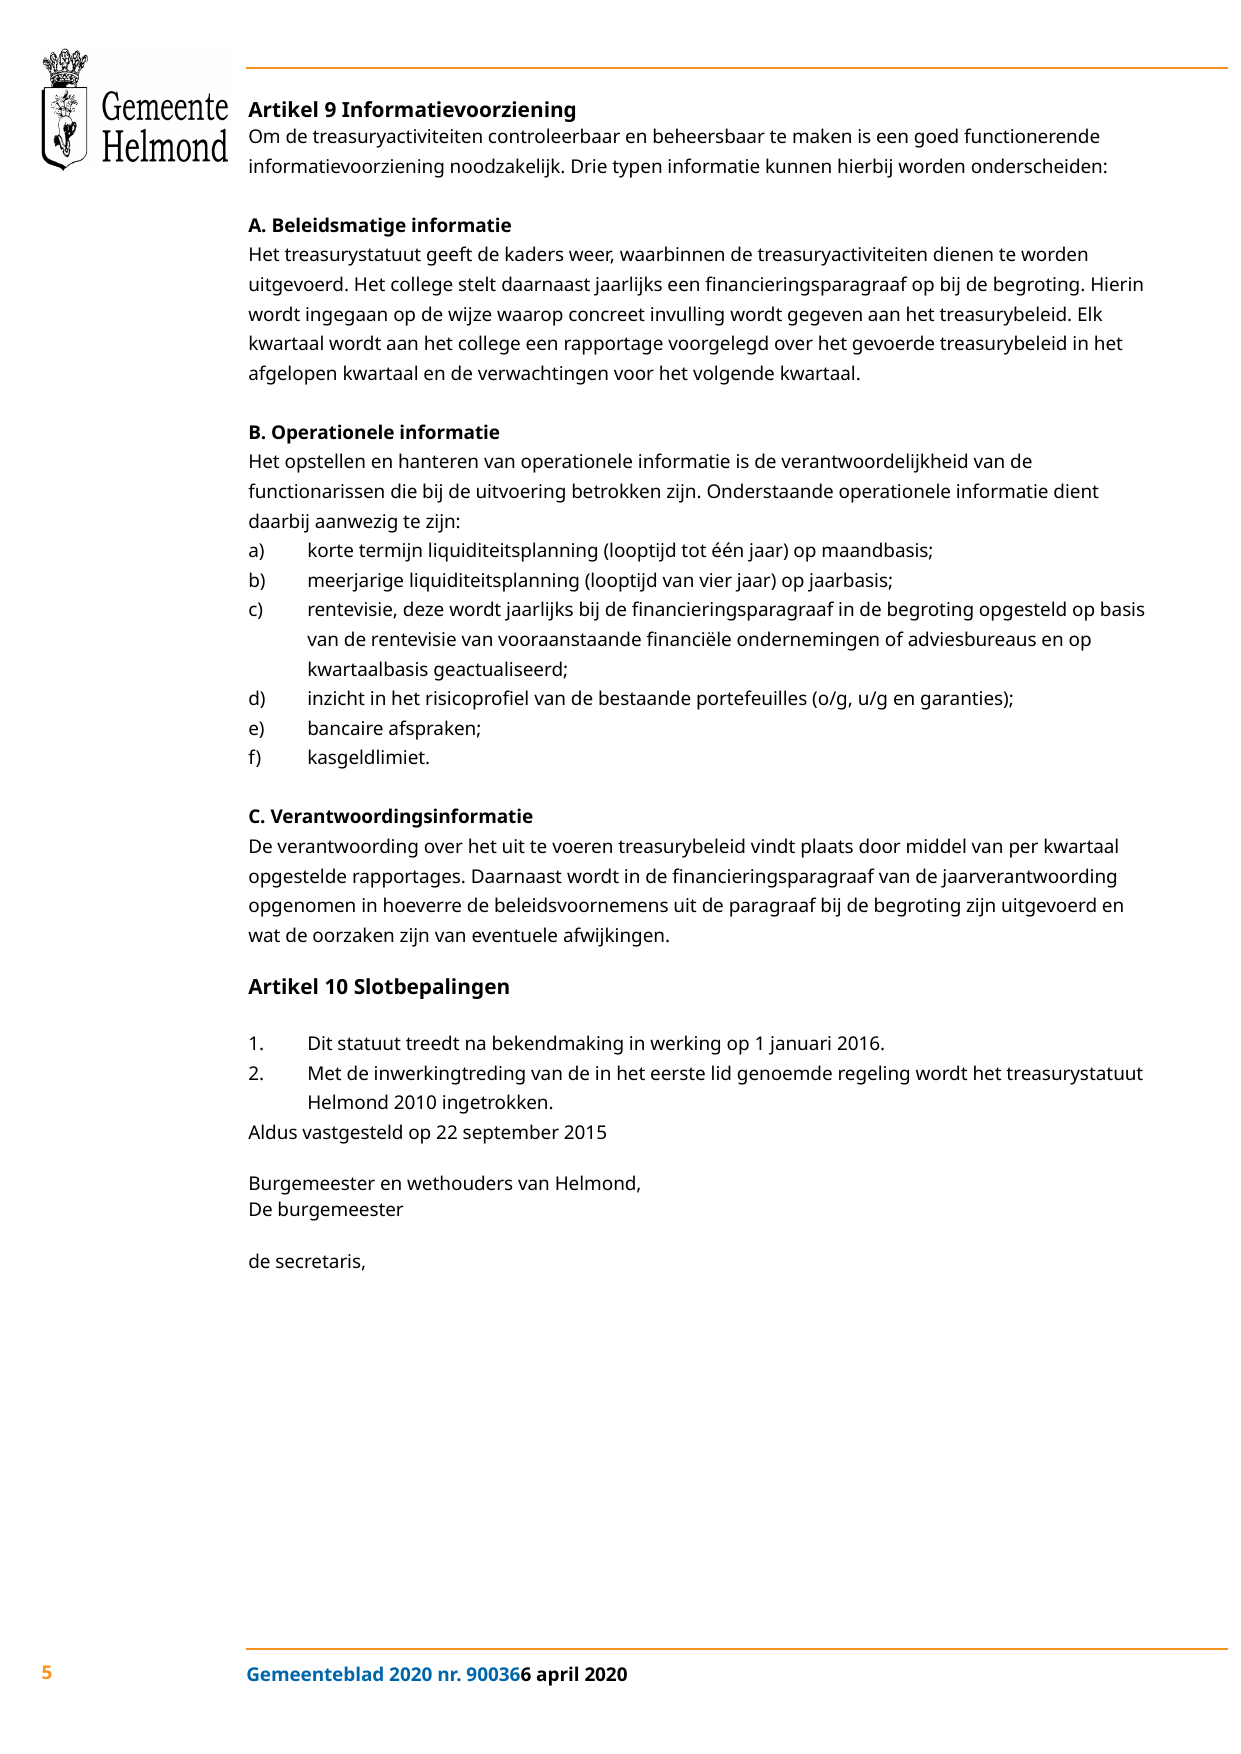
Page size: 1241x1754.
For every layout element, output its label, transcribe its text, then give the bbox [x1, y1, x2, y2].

text Het treasurystatuut geeft de kaders weer, waarbinnen de treasuryactiviteiten dienen te worden uitgevoerd. Het college stelt daarnaast jaarlijks een financieringsparagraaf op bij de begroting. Hierin wordt ingegaan op de wijze waarop concreet invulling wordt gegeven aan het treasurybeleid. Elk kwartaal wordt aan het college een rapportage voorgelegd over het gevoerde treasurybeleid in het afgelopen kwartaal en de verwachtingen voor het volgende kwartaal. [248, 242, 1152, 386]
list kasgeldlimiet. [248, 744, 1152, 770]
text de secretaris, [248, 1248, 1152, 1273]
list inzicht in het risicoprofiel van de bestaande portefeuilles (o/g, u/g en garanties); [248, 685, 1152, 711]
list bancaire afspraken; [248, 715, 1152, 741]
text Aldus vastgesteld op 22 september 2015 [248, 1119, 1152, 1145]
list korte termijn liquiditeitsplanning (looptijd tot één jaar) op maandbasis; [248, 537, 1152, 563]
text De verantwoording over het uit te voeren treasurybeleid vindt plaats door middel van per kwartaal opgestelde rapportages. Daarnaast wordt in de financieringsparagraaf van de jaarverantwoording opgenomen in hoeverre de beleidsvoornemens uit de paragraaf bij de begroting zijn uitgevoerd en wat de oorzaken zijn van eventuele afwijkingen. [248, 833, 1152, 948]
text B. Operationele informatie [248, 419, 1152, 445]
text Artikel 9 Informatievoorziening [248, 95, 1152, 123]
text Het opstellen en hanteren van operationele informatie is de verantwoordelijkheid van de functionarissen die bij de uitvoering betrokken zijn. Onderstaande operationele informatie dient daarbij aanwezig te zijn: [248, 449, 1152, 533]
list rentevisie, deze wordt jaarlijks bij de financieringsparagraaf in de begroting opgesteld op basis van de rentevisie van vooraanstaande financiële ondernemingen of adviesbureaus en op kwartaalbasis geactualiseerd; [248, 597, 1152, 681]
text Artikel 10 Slotbepalingen [248, 972, 1152, 1001]
list Met de inwerkingtreding van de in het eerste lid genoemde regeling wordt het treasurystatuut Helmond 2010 ingetrokken. [248, 1060, 1152, 1115]
text A. Beleidsmatige informatie [248, 212, 1152, 238]
list Dit statuut treedt na bekendmaking in werking op 1 januari 2016. [248, 1030, 1152, 1056]
list meerjarige liquiditeitsplanning (looptijd van vier jaar) op jaarbasis; [248, 567, 1152, 593]
text C. Verantwoordingsinformatie [248, 804, 1152, 829]
text De burgemeester [248, 1196, 1152, 1222]
picture [41, 47, 231, 172]
text Om de treasuryactiviteiten controleerbaar en beheersbaar te maken is een goed functionerende informatievoorziening noodzakelijk. Drie typen informatie kunnen hierbij worden onderscheiden: [248, 123, 1152, 178]
text Burgemeester en wethouders van Helmond, [248, 1171, 1152, 1196]
